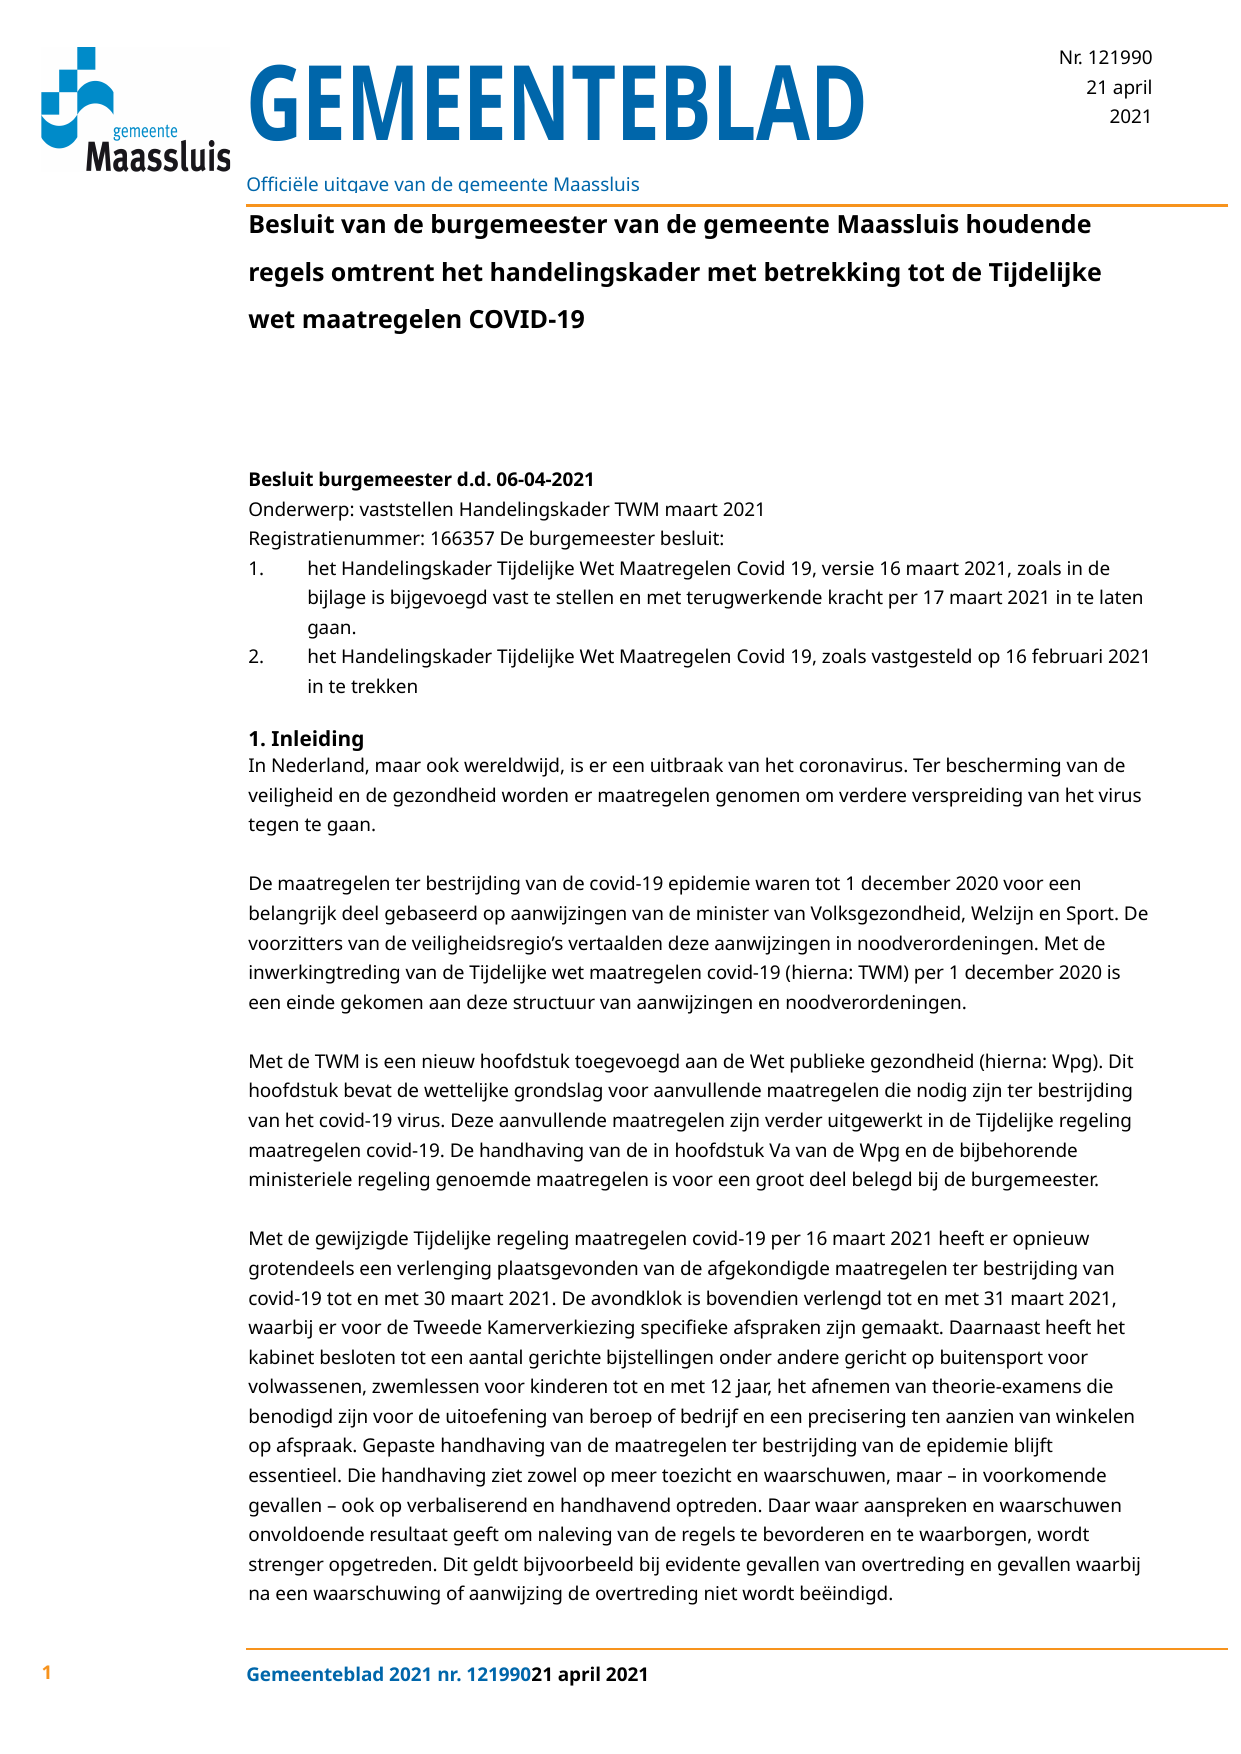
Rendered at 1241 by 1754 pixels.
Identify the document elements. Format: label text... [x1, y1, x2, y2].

text Besluit burgemeester d.d. 06-04-2021 [248, 466, 1152, 492]
picture [41, 47, 231, 172]
text In Nederland, maar ook wereldwijd, is er een uitbraak van het coronavirus. Ter bescherming van de veiligheid en de gezondheid worden er maatregelen genomen om verdere verspreiding van het virus tegen te gaan. [248, 752, 1152, 837]
text De maatregelen ter bestrijding van de covid-19 epidemie waren tot 1 december 2020 voor een belangrijk deel gebaseerd op aanwijzingen van de minister van Volksgezondheid, Welzijn en Sport. De voorzitters van de veiligheidsregio’s vertaalden deze aanwijzingen in noodverordeningen. Met de inwerkingtreding van de Tijdelijke wet maatregelen covid-19 (hierna: TWM) per 1 december 2020 is een einde gekomen aan deze structuur van aanwijzingen en noodverordeningen. [248, 871, 1152, 1014]
picture [41, 47, 77, 92]
text Registratienummer: 166357 De burgemeester besluit: [248, 525, 1152, 551]
text 1. Inleiding [248, 724, 1152, 752]
list het Handelingskader Tijdelijke Wet Maatregelen Covid 19, zoals vastgesteld op 16 februari 2021 in te trekken [248, 644, 1152, 699]
text Besluit van de burgemeester van de gemeente Maassluis houdende regels omtrent het handelingskader met betrekking tot de Tijdelijke wet maatregelen COVID-19 [248, 207, 1152, 336]
text Met de TWM is een nieuw hoofdstuk toegevoegd aan de Wet publieke gezondheid (hierna: Wpg). Dit hoofdstuk bevat de wettelijke grondslag voor aanvullende maatregelen die nodig zijn ter bestrijding van het covid-19 virus. Deze aanvullende maatregelen zijn verder uitgewerkt in de Tijdelijke regeling maatregelen covid-19. De handhaving van de in hoofdstuk Va van de Wpg en de bijbehorende ministeriele regeling genoemde maatregelen is voor een groot deel belegd bij de burgemeester. [248, 1048, 1152, 1192]
list het Handelingskader Tijdelijke Wet Maatregelen Covid 19, versie 16 maart 2021, zoals in de bijlage is bijgevoegd vast te stellen en met terugwerkende kracht per 17 maart 2021 in te laten gaan. [248, 555, 1152, 640]
text Onderwerp: vaststellen Handelingskader TWM maart 2021 [248, 496, 1152, 522]
text Met de gewijzigde Tijdelijke regeling maatregelen covid-19 per 16 maart 2021 heeft er opnieuw grotendeels een verlenging plaatsgevonden van de afgekondigde maatregelen ter bestrijding van covid-19 tot en met 30 maart 2021. De avondklok is bovendien verlengd tot en met 31 maart 2021, waarbij er voor de Tweede Kamerverkiezing specifieke afspraken zijn gemaakt. Daarnaast heeft het kabinet besloten tot een aantal gerichte bijstellingen onder andere gericht op buitensport voor volwassenen, zwemlessen voor kinderen tot en met 12 jaar, het afnemen van theorie-examens die benodigd zijn voor de uitoefening van beroep of bedrijf en een precisering ten aanzien van winkelen op afspraak. Gepaste handhaving van de maatregelen ter bestrijding van de epidemie blijft essentieel. Die handhaving ziet zowel op meer toezicht en waarschuwen, maar – in voorkomende gevallen – ook op verbaliserend en handhavend optreden. Daar waar aanspreken en waarschuwen onvoldoende resultaat geeft om naleving van de regels te bevorderen en te waarborgen, wordt strenger opgetreden. Dit geldt bijvoorbeeld bij evidente gevallen van overtreding en gevallen waarbij na een waarschuwing of aanwijzing de overtreding niet wordt beëindigd. [248, 1226, 1152, 1606]
